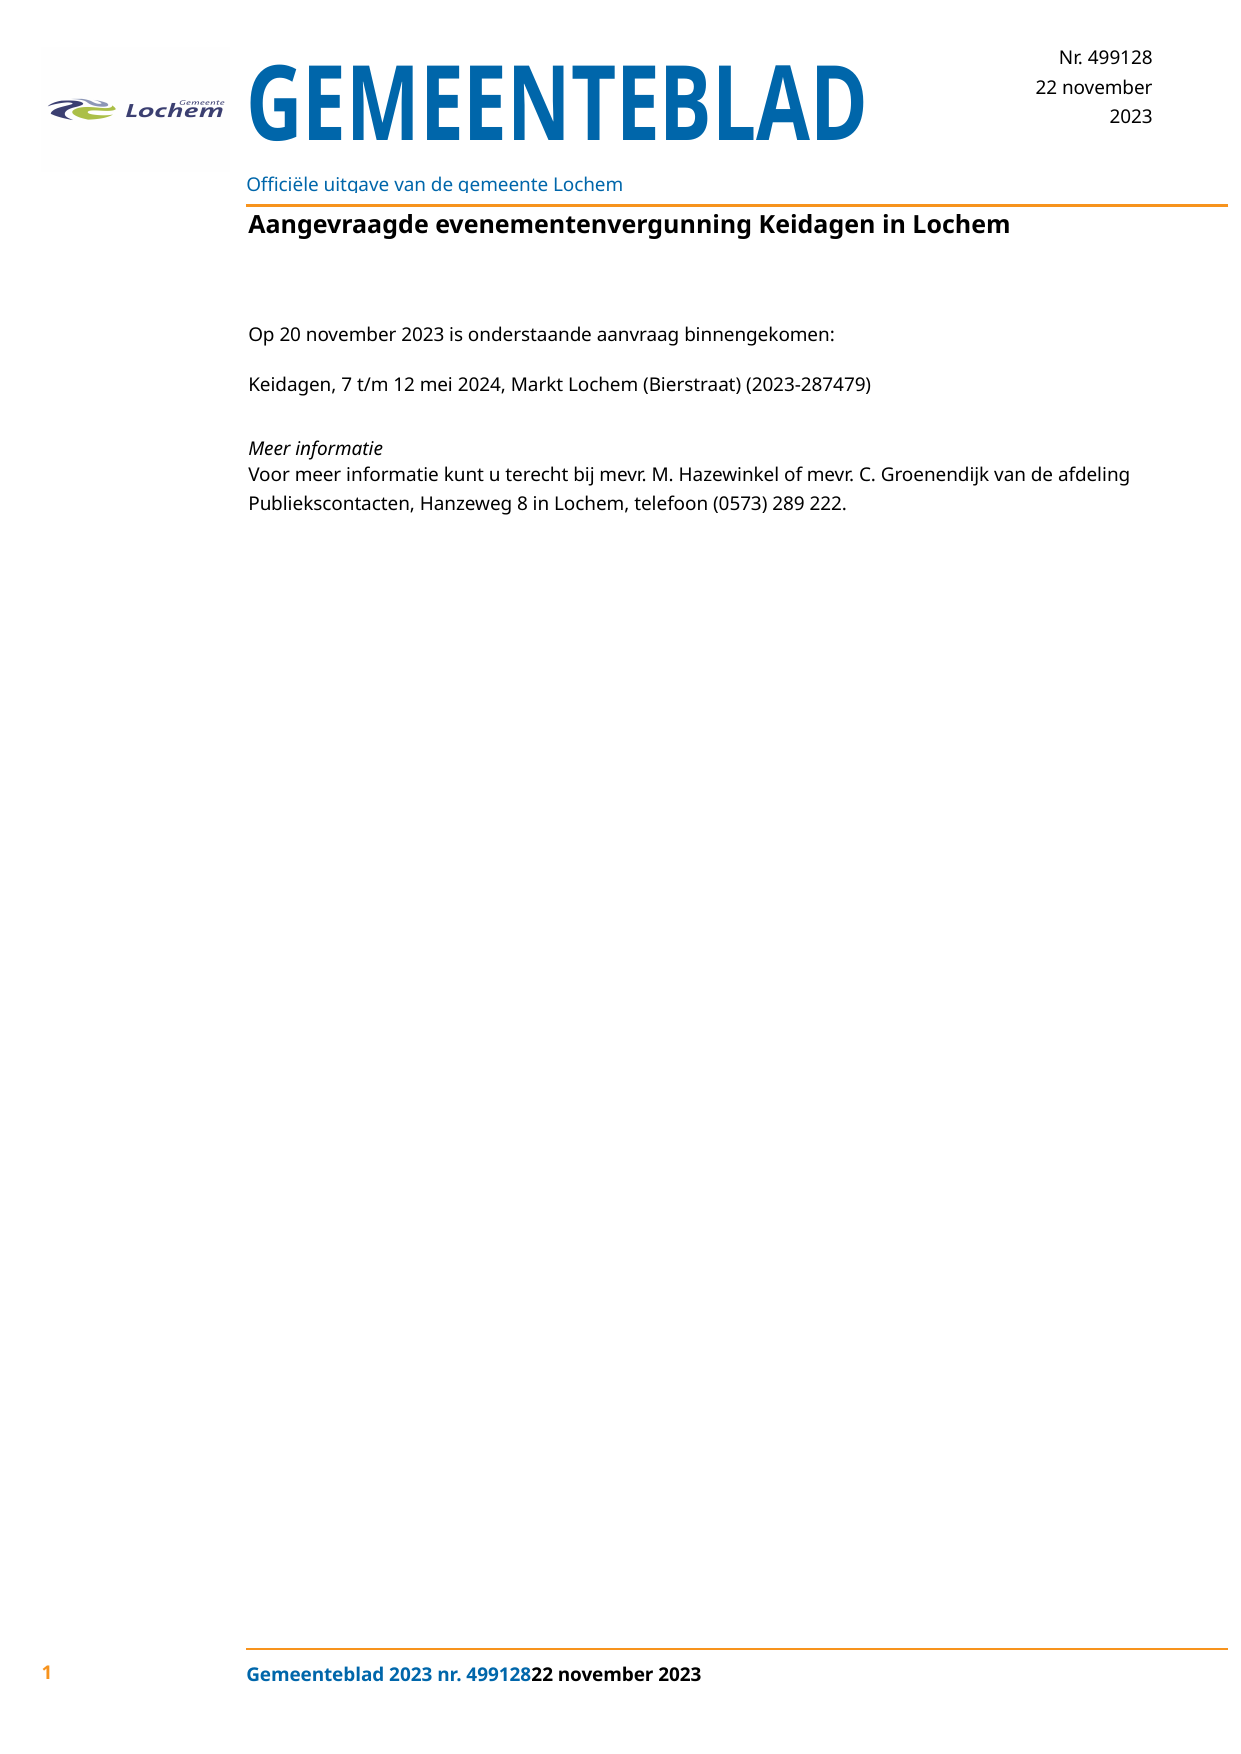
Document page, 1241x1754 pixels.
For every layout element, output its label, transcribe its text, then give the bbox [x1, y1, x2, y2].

text Op 20 november 2023 is onderstaande aanvraag binnengekomen: [248, 321, 1152, 346]
text Voor meer informatie kunt u terecht bij mevr. M. Hazewinkel of mevr. C. Groenendijk van de afdeling Publiekscontacten, Hanzeweg 8 in Lochem, telefoon (0573) 289 222. [248, 461, 1152, 516]
text Aangevraagde evenementenvergunning Keidagen in Lochem [248, 207, 1152, 241]
picture [41, 47, 231, 172]
text Keidagen, 7 t/m 12 mei 2024, Markt Lochem (Bierstraat) (2023-287479) [248, 371, 1152, 397]
text Meer informatie [248, 435, 1152, 461]
